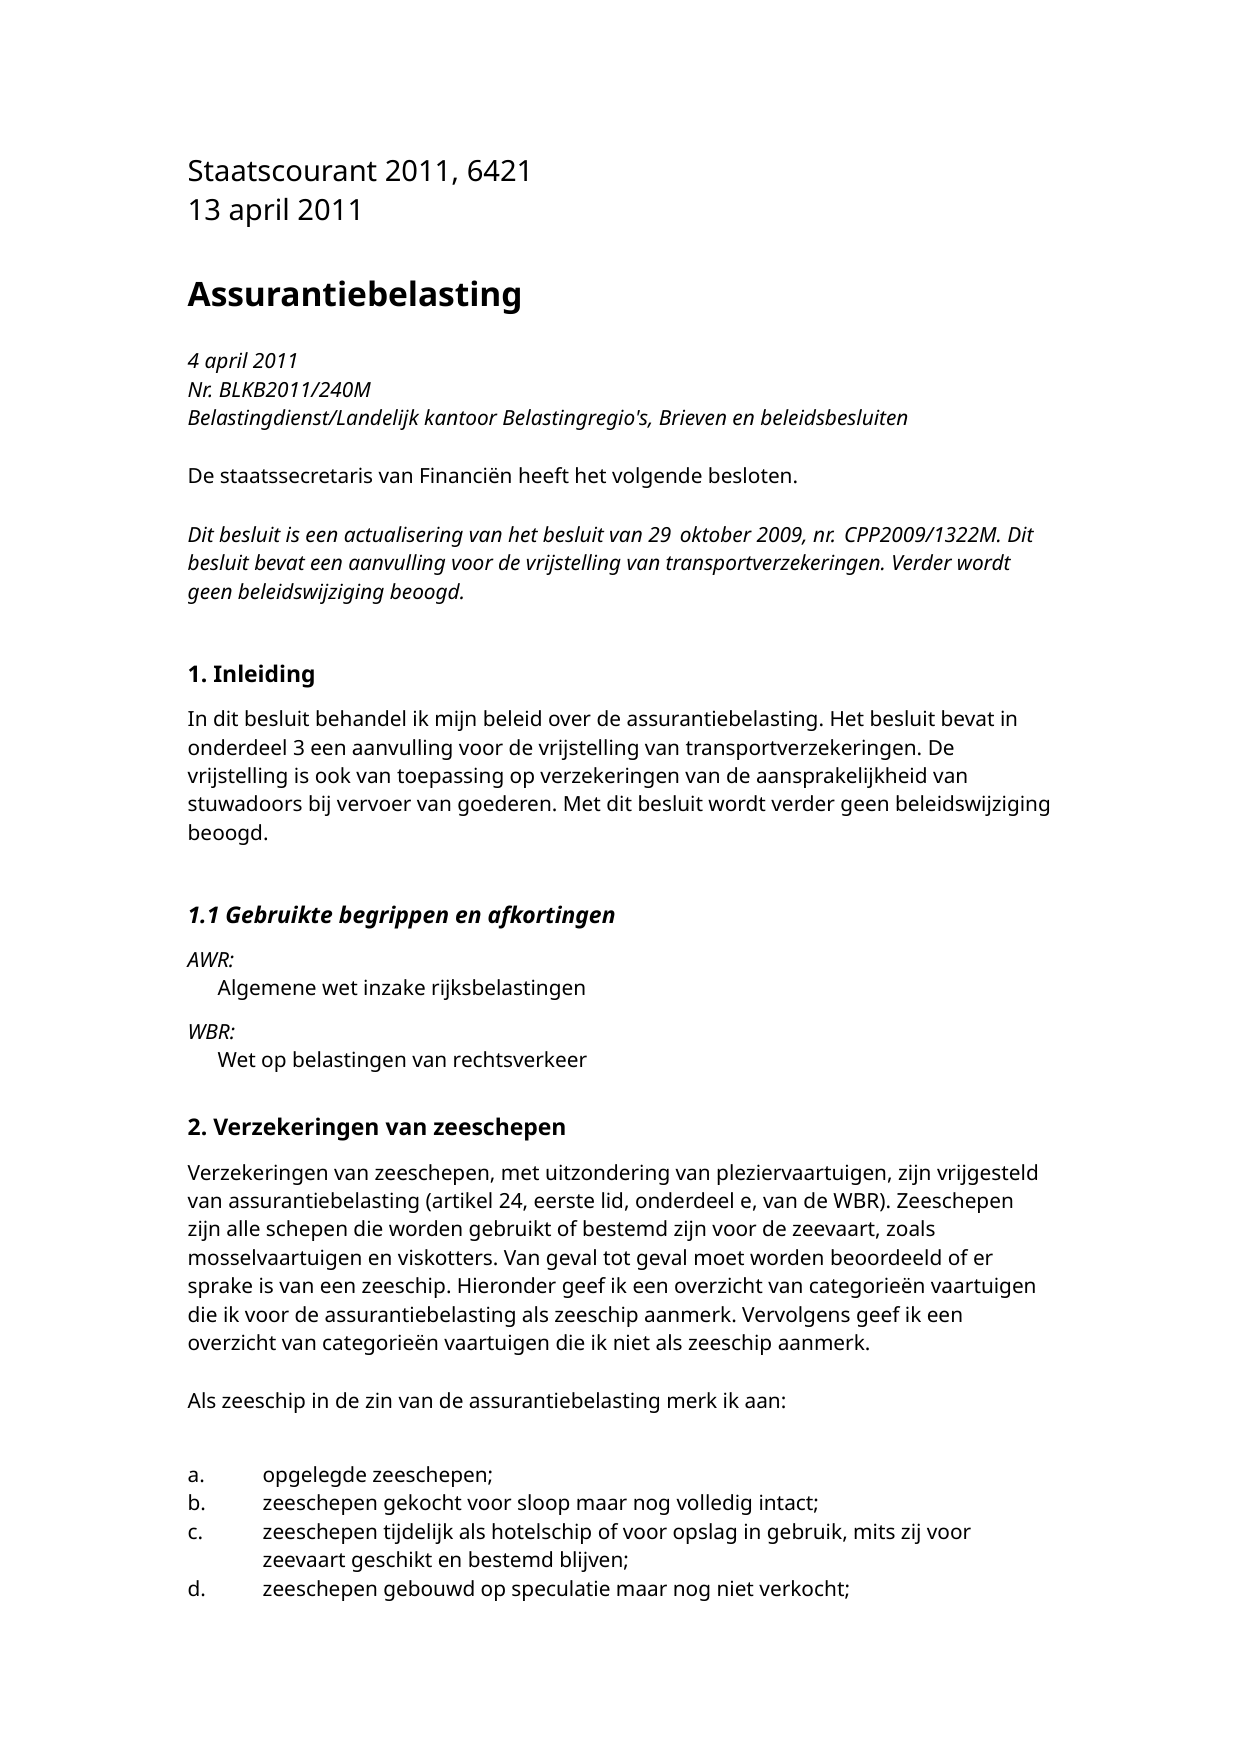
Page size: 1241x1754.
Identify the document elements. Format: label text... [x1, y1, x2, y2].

list opgelegde zeeschepen; [187, 1460, 1053, 1488]
subtitle 1.1 Gebruikte begrippen en afkortingen [187, 899, 1053, 930]
text Wet op belastingen van rechtsverkeer [217, 1045, 1053, 1074]
text 13 april 2011 [187, 190, 1053, 229]
text AWR: [187, 945, 1053, 973]
text Nr. BLKB2011/240M [187, 375, 1053, 403]
text Staatscourant 2011, 6421 [187, 150, 1053, 190]
subtitle Assurantiebelasting [187, 271, 1053, 316]
text 4 april 2011 [187, 346, 1053, 375]
list zeeschepen gekocht voor sloop maar nog volledig intact; [187, 1488, 1053, 1517]
list zeeschepen gebouwd op speculatie maar nog niet verkocht; [187, 1574, 1053, 1602]
subtitle 1. Inleiding [187, 658, 1053, 689]
text Verzekeringen van zeeschepen, met uitzondering van pleziervaartuigen, zijn vrijgesteld van assurantiebelasting (artikel 24, eerste lid, onderdeel e, van de WBR). Zeeschepen zijn alle schepen die worden gebruikt of bestemd zijn voor de zeevaart, zoals mosselvaartuigen en viskotters. Van geval tot geval moet worden beoordeeld of er sprake is van een zeeschip. Hieronder geef ik een overzicht van categorieën vaartuigen die ik voor de assurantiebelasting als zeeschip aanmerk. Vervolgens geef ik een overzicht van categorieën vaartuigen die ik niet als zeeschip aanmerk. [187, 1158, 1053, 1357]
subtitle 2. Verzekeringen van zeeschepen [187, 1111, 1053, 1143]
text Belastingdienst/Landelijk kantoor Belastingregio's, Brieven en beleidsbesluiten [187, 403, 1053, 432]
text De staatssecretaris van Financiën heeft het volgende besloten. [187, 462, 1053, 490]
text In dit besluit behandel ik mijn beleid over de assurantiebelasting. Het besluit bevat in onderdeel 3 een aanvulling voor de vrijstelling van transportverzekeringen. De vrijstelling is ook van toepassing op verzekeringen van de aansprakelijkheid van stuwadoors bij vervoer van goederen. Met dit besluit wordt verder geen beleidswijziging beoogd. [187, 704, 1053, 846]
text Als zeeschip in de zin van de assurantiebelasting merk ik aan: [187, 1387, 1053, 1415]
list zeeschepen tijdelijk als hotelschip of voor opslag in gebruik, mits zij voor zeevaart geschikt en bestemd blijven; [187, 1517, 1053, 1574]
text Dit besluit is een actualisering van het besluit van 29 oktober 2009, nr. CPP2009/1322M. Dit besluit bevat een aanvulling voor de vrijstelling van transportverzekeringen. Verder wordt geen beleidswijziging beoogd. [187, 520, 1053, 605]
text Algemene wet inzake rijksbelastingen [217, 973, 1053, 1002]
text WBR: [187, 1017, 1053, 1045]
